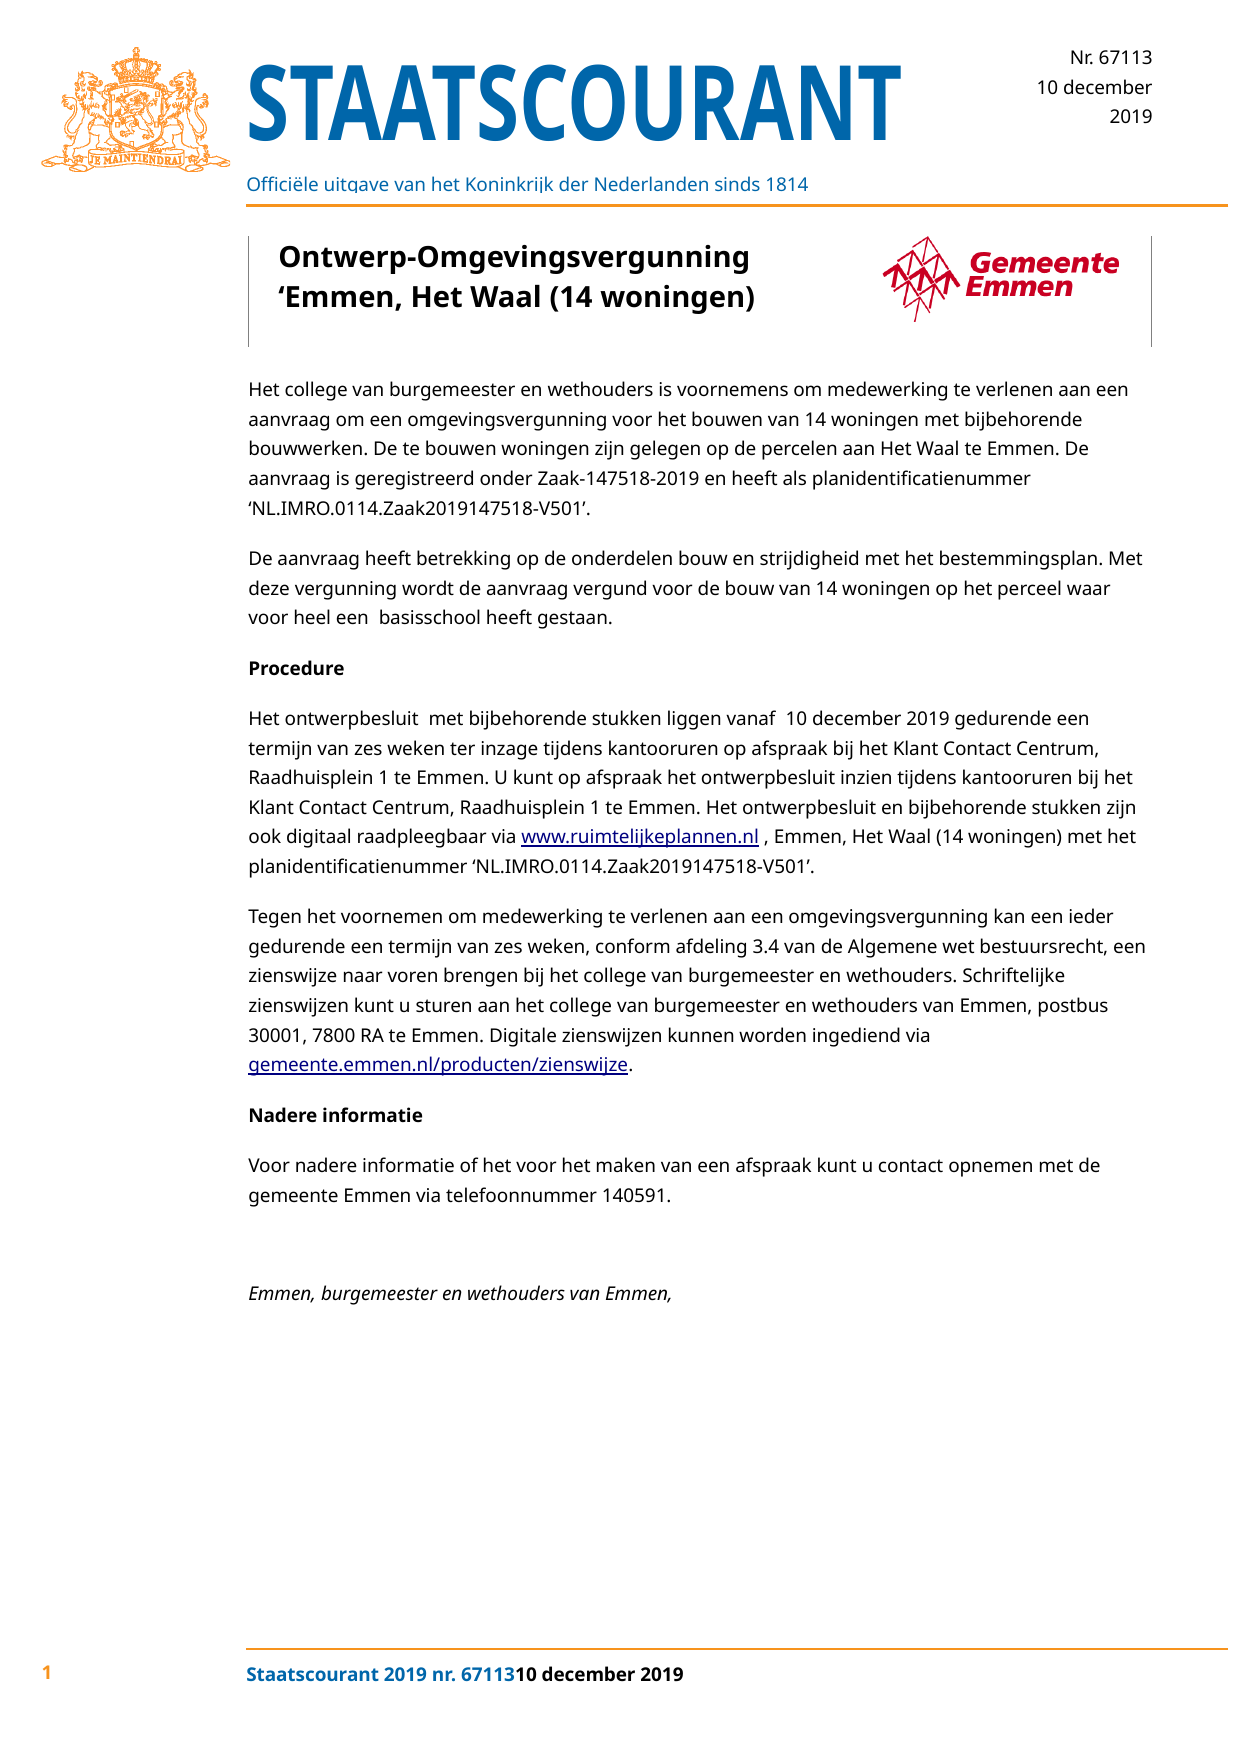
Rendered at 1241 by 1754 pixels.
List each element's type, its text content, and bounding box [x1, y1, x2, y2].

text Tegen het voornemen om medewerking te verlenen aan een omgevingsvergunning kan een ieder gedurende een termijn van zes weken, conform afdeling 3.4 van de Algemene wet bestuursrecht, een zienswijze naar voren brengen bij het college van burgemeester en wethouders. Schriftelijke zienswijzen kunt u sturen aan het college van burgemeester en wethouders van Emmen, postbus 30001, 7800 RA te Emmen. Digitale zienswijzen kunnen worden ingediend via gemeente.emmen.nl/producten/zienswijze. [248, 903, 1152, 1077]
text Procedure [248, 655, 1152, 681]
picture [41, 47, 231, 172]
picture [882, 236, 1119, 322]
text Emmen, burgemeester en wethouders van Emmen, [248, 1280, 1152, 1306]
text Voor nadere informatie of het voor het maken van een afspraak kunt u contact opnemen met de gemeente Emmen via telefoonnummer 140591. [248, 1152, 1152, 1208]
text De aanvraag heeft betrekking op de onderdelen bouw en strijdigheid met het bestemmingsplan. Met deze vergunning wordt de aanvraag vergund voor de bouw van 14 woningen op het perceel waar voor heel een basisschool heeft gestaan. [248, 545, 1152, 630]
table_header [850, 236, 1151, 347]
text Nadere informatie [248, 1102, 1152, 1128]
text Het ontwerpbesluit met bijbehorende stukken liggen vanaf 10 december 2019 gedurende een termijn van zes weken ter inzage tijdens kantooruren op afspraak bij het Klant Contact Centrum, Raadhuisplein 1 te Emmen. U kunt op afspraak het ontwerpbesluit inzien tijdens kantooruren bij het Klant Contact Centrum, Raadhuisplein 1 te Emmen. Het ontwerpbesluit en bijbehorende stukken zijn ook digitaal raadpleegbaar via www.ruimtelijkeplannen.nl , Emmen, Het Waal (14 woningen) met het planidentificatienummer ‘NL.IMRO.0114.Zaak2019147518-V501’. [248, 705, 1152, 879]
table_header Ontwerp-Omgevingsvergunning ‘Emmen, Het Waal (14 woningen) [249, 236, 850, 347]
text Het college van burgemeester en wethouders is voornemens om medewerking te verlenen aan een aanvraag om een omgevingsvergunning voor het bouwen van 14 woningen met bijbehorende bouwwerken. De te bouwen woningen zijn gelegen op de percelen aan Het Waal te Emmen. De aanvraag is geregistreerd onder Zaak-147518-2019 en heeft als planidentificatienummer ‘NL.IMRO.0114.Zaak2019147518-V501’. [248, 376, 1152, 521]
